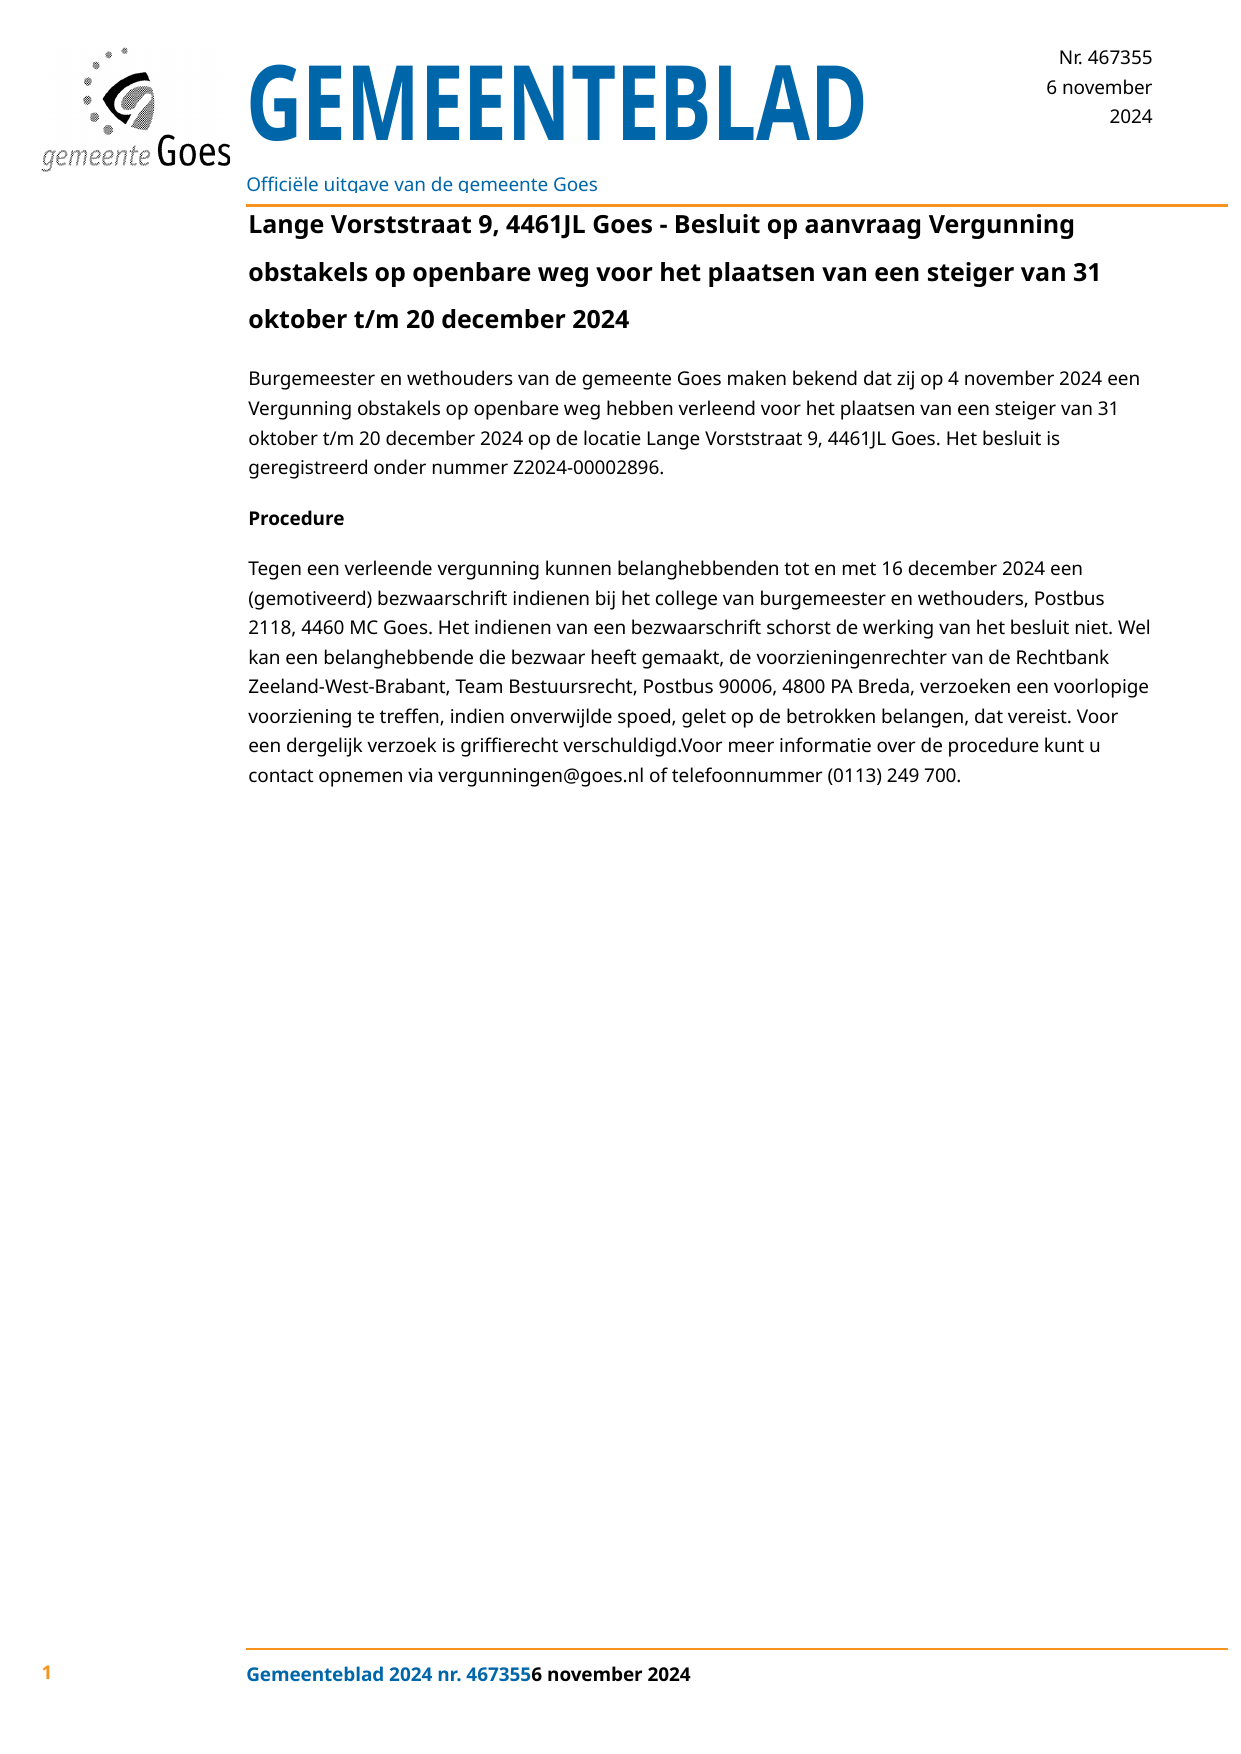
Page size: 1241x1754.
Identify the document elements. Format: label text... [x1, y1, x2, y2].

text Lange Vorststraat 9, 4461JL Goes - Besluit op aanvraag Vergunning obstakels op openbare weg voor het plaatsen van een steiger van 31 oktober t/m 20 december 2024 [248, 207, 1152, 336]
picture [41, 47, 231, 172]
text Burgemeester en wethouders van de gemeente Goes maken bekend dat zij op 4 november 2024 een Vergunning obstakels op openbare weg hebben verleend voor het plaatsen van een steiger van 31 oktober t/m 20 december 2024 op de locatie Lange Vorststraat 9, 4461JL Goes. Het besluit is geregistreerd onder nummer Z2024-00002896. [248, 366, 1152, 480]
text Tegen een verleende vergunning kunnen belanghebbenden tot en met 16 december 2024 een (gemotiveerd) bezwaarschrift indienen bij het college van burgemeester en wethouders, Postbus 2118, 4460 MC Goes. Het indienen van een bezwaarschrift schorst de werking van het besluit niet. Wel kan een belanghebbende die bezwaar heeft gemaakt, de voorzieningenrechter van de Rechtbank Zeeland-West-Brabant, Team Bestuursrecht, Postbus 90006, 4800 PA Breda, verzoeken een voorlopige voorziening te treffen, indien onverwijlde spoed, gelet op de betrokken belangen, dat vereist. Voor een dergelijk verzoek is griffierecht verschuldigd.Voor meer informatie over de procedure kunt u contact opnemen via vergunningen@goes.nl of telefoonnummer (0113) 249 700. [248, 555, 1152, 788]
text Procedure [248, 505, 1152, 530]
